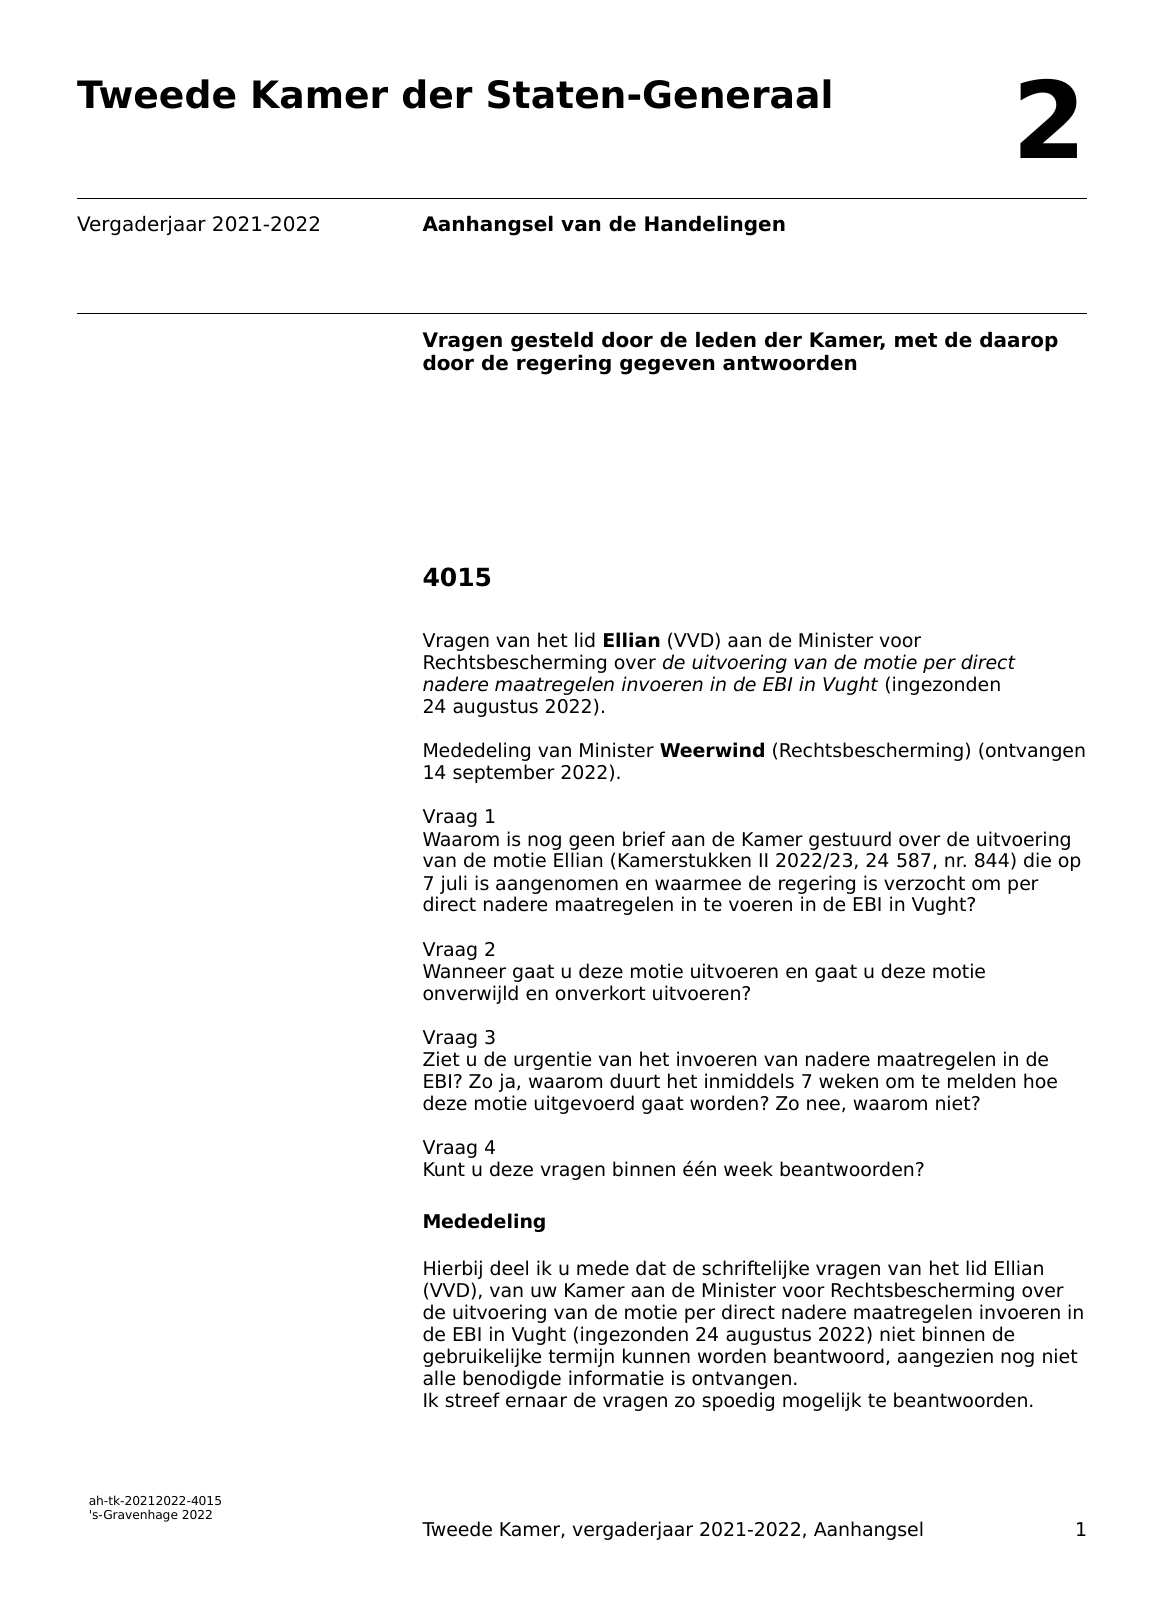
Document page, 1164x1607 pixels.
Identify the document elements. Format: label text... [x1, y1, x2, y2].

table_cell Vragen gesteld door de leden der Kamer, met de daarop door de regering gegeven antwoorden [422, 314, 1087, 375]
text 4015 [422, 563, 1087, 592]
text Ik streef ernaar de vragen zo spoedig mogelijk te beantwoorden. [422, 1389, 1087, 1412]
text Kunt u deze vragen binnen één week beantwoorden? [422, 1159, 1087, 1181]
table_header 2 [886, 59, 1087, 198]
text Hierbij deel ik u mede dat de schriftelijke vragen van het lid Ellian (VVD), van uw Kamer aan de Minister voor Rechtsbescherming over de uitvoering van de motie per direct nadere maatregelen invoeren in de EBI in Vught (ingezonden 24 augustus 2022) niet binnen de gebruikelijke termijn kunnen worden beantwoord, aangezien nog niet alle benodigde informatie is ontvangen. [422, 1258, 1087, 1389]
text Vragen van het lid Ellian (VVD) aan de Minister voor Rechtsbescherming over de uitvoering van de motie per direct nadere maatregelen invoeren in de EBI in Vught (ingezonden 24 augustus 2022). [422, 630, 1087, 718]
text Vraag 3 [422, 1027, 1087, 1049]
text ah-tk-20212022-4015 [88, 1494, 323, 1508]
text Vraag 1 [422, 806, 1087, 828]
text Vraag 2 [422, 938, 1087, 961]
subtitle Mededeling [422, 1211, 1087, 1233]
text Vraag 4 [422, 1137, 1087, 1159]
table_cell [77, 314, 422, 375]
text Waarom is nog geen brief aan de Kamer gestuurd over de uitvoering van de motie Ellian (Kamerstukken II 2022/23, 24 587, nr. 844) die op 7 juli is aangenomen en waarmee de regering is verzocht om per direct nadere maatregelen in te voeren in de EBI in Vught? [422, 828, 1087, 916]
table_cell Aanhangsel van de Handelingen [422, 199, 1087, 313]
text 's-Gravenhage 2022 [88, 1508, 323, 1522]
text Mededeling van Minister Weerwind (Rechtsbescherming) (ontvangen 14 september 2022). [422, 740, 1087, 784]
text Ziet u de urgentie van het invoeren van nadere maatregelen in de EBI? Zo ja, waarom duurt het inmiddels 7 weken om te melden hoe deze motie uitgevoerd gaat worden? Zo nee, waarom niet? [422, 1049, 1087, 1114]
text Wanneer gaat u deze motie uitvoeren en gaat u deze motie onverwijld en onverkort uitvoeren? [422, 961, 1087, 1004]
table_header Tweede Kamer der Staten-Generaal [77, 59, 886, 198]
table_cell Vergaderjaar 2021-2022 [77, 199, 422, 313]
